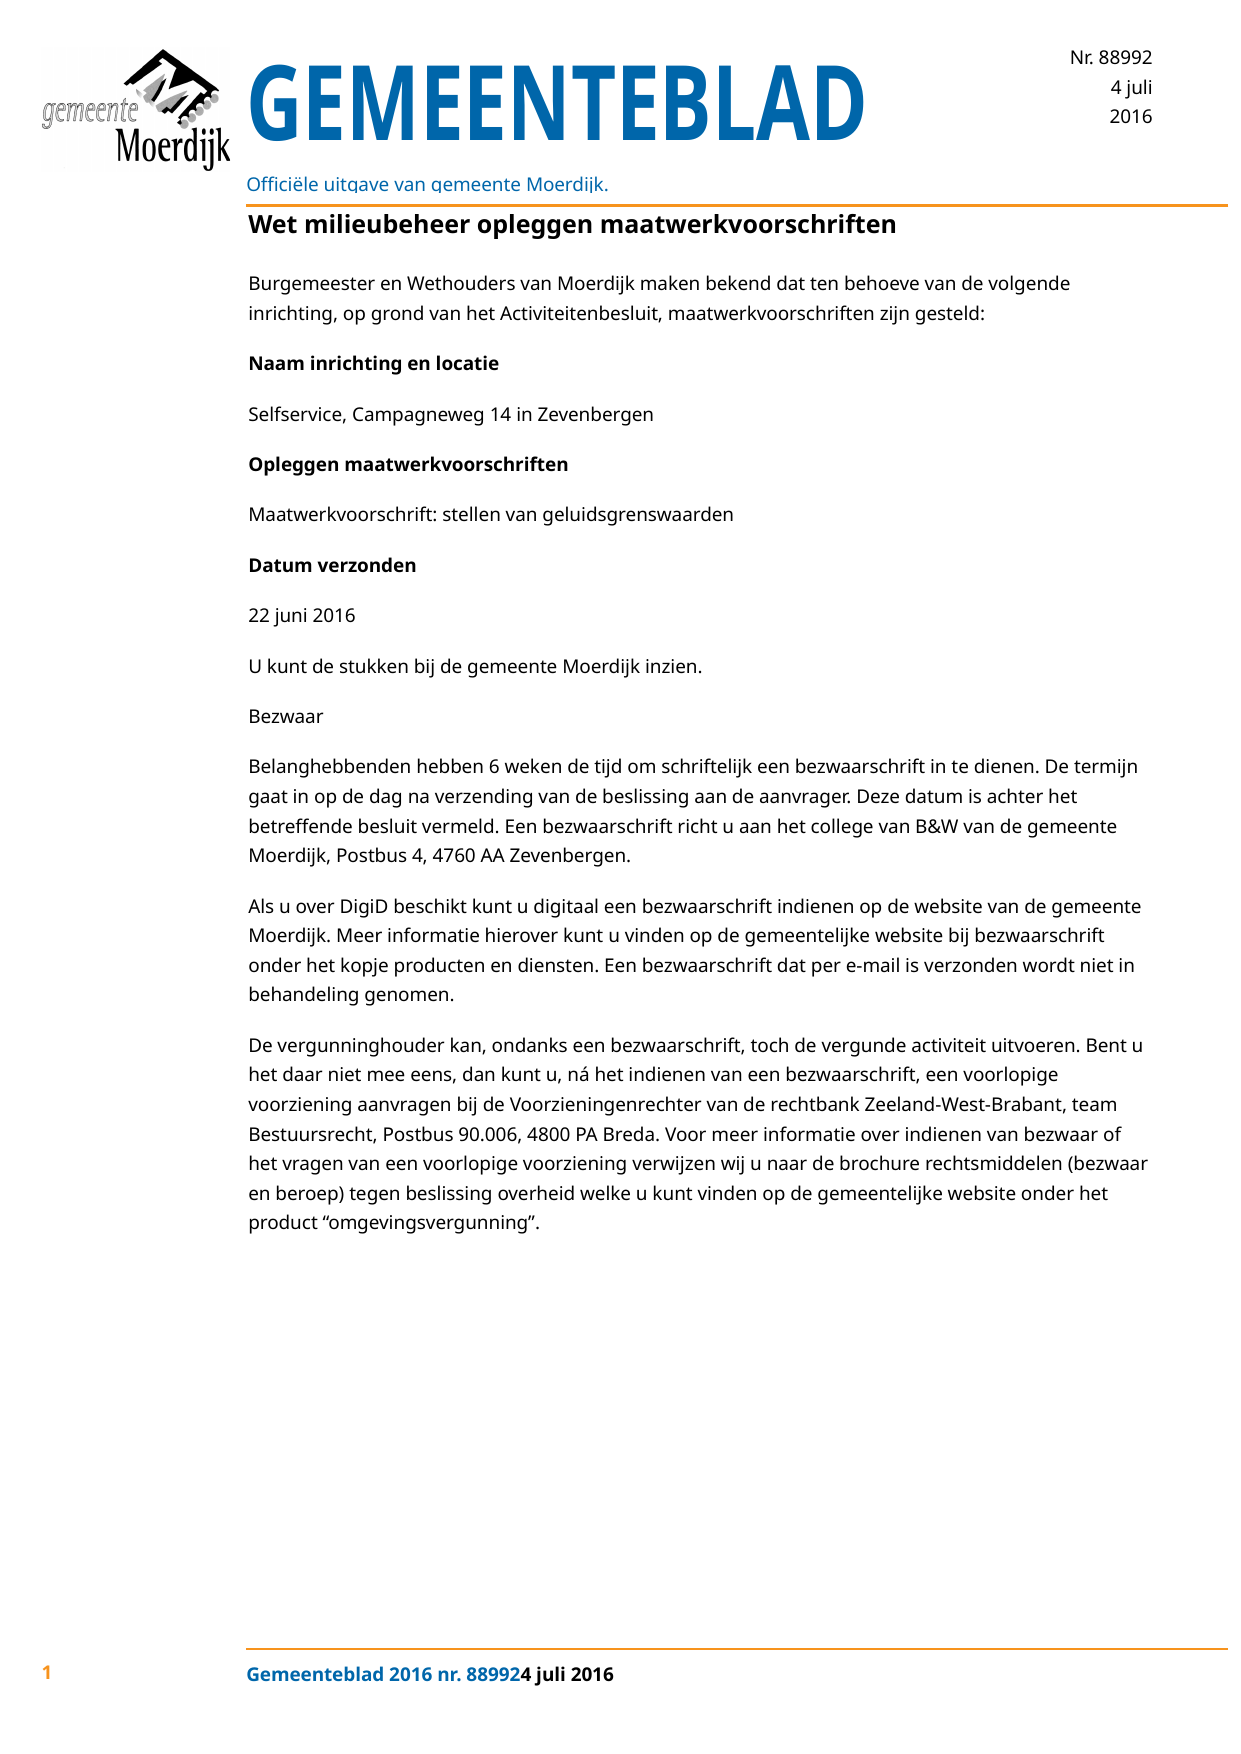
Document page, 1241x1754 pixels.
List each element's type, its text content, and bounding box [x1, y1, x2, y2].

picture [41, 47, 231, 172]
text Datum verzonden [248, 552, 1152, 578]
text Maatwerkvoorschrift: stellen van geluidsgrenswaarden [248, 502, 1152, 527]
text 22 juni 2016 [248, 602, 1152, 628]
text Als u over DigiD beschikt kunt u digitaal een bezwaarschrift indienen op de website van de gemeente Moerdijk. Meer informatie hierover kunt u vinden op de gemeentelijke website bij bezwaarschrift onder het kopje producten en diensten. Een bezwaarschrift dat per e-mail is verzonden wordt niet in behandeling genomen. [248, 893, 1152, 1007]
text De vergunninghouder kan, ondanks een bezwaarschrift, toch de vergunde activiteit uitvoeren. Bent u het daar niet mee eens, dan kunt u, ná het indienen van een bezwaarschrift, een voorlopige voorziening aanvragen bij de Voorzieningenrechter van de rechtbank Zeeland-West-Brabant, team Bestuursrecht, Postbus 90.006, 4800 PA Breda. Voor meer informatie over indienen van bezwaar of het vragen van een voorlopige voorziening verwijzen wij u naar de brochure rechtsmiddelen (bezwaar en beroep) tegen beslissing overheid welke u kunt vinden op de gemeentelijke website onder het product “omgevingsvergunning”. [248, 1032, 1152, 1235]
text Opleggen maatwerkvoorschriften [248, 451, 1152, 477]
text Naam inrichting en locatie [248, 350, 1152, 376]
text Wet milieubeheer opleggen maatwerkvoorschriften [248, 207, 1152, 241]
text Selfservice, Campagneweg 14 in Zevenbergen [248, 401, 1152, 426]
text Bezwaar [248, 703, 1152, 729]
text Belanghebbenden hebben 6 weken de tijd om schriftelijk een bezwaarschrift in te dienen. De termijn gaat in op de dag na verzending van de beslissing aan de aanvrager. Deze datum is achter het betreffende besluit vermeld. Een bezwaarschrift richt u aan het college van B&W van de gemeente Moerdijk, Postbus 4, 4760 AA Zevenbergen. [248, 754, 1152, 868]
text Burgemeester en Wethouders van Moerdijk maken bekend dat ten behoeve van de volgende inrichting, op grond van het Activiteitenbesluit, maatwerkvoorschriften zijn gesteld: [248, 270, 1152, 326]
text U kunt de stukken bij de gemeente Moerdijk inzien. [248, 653, 1152, 678]
